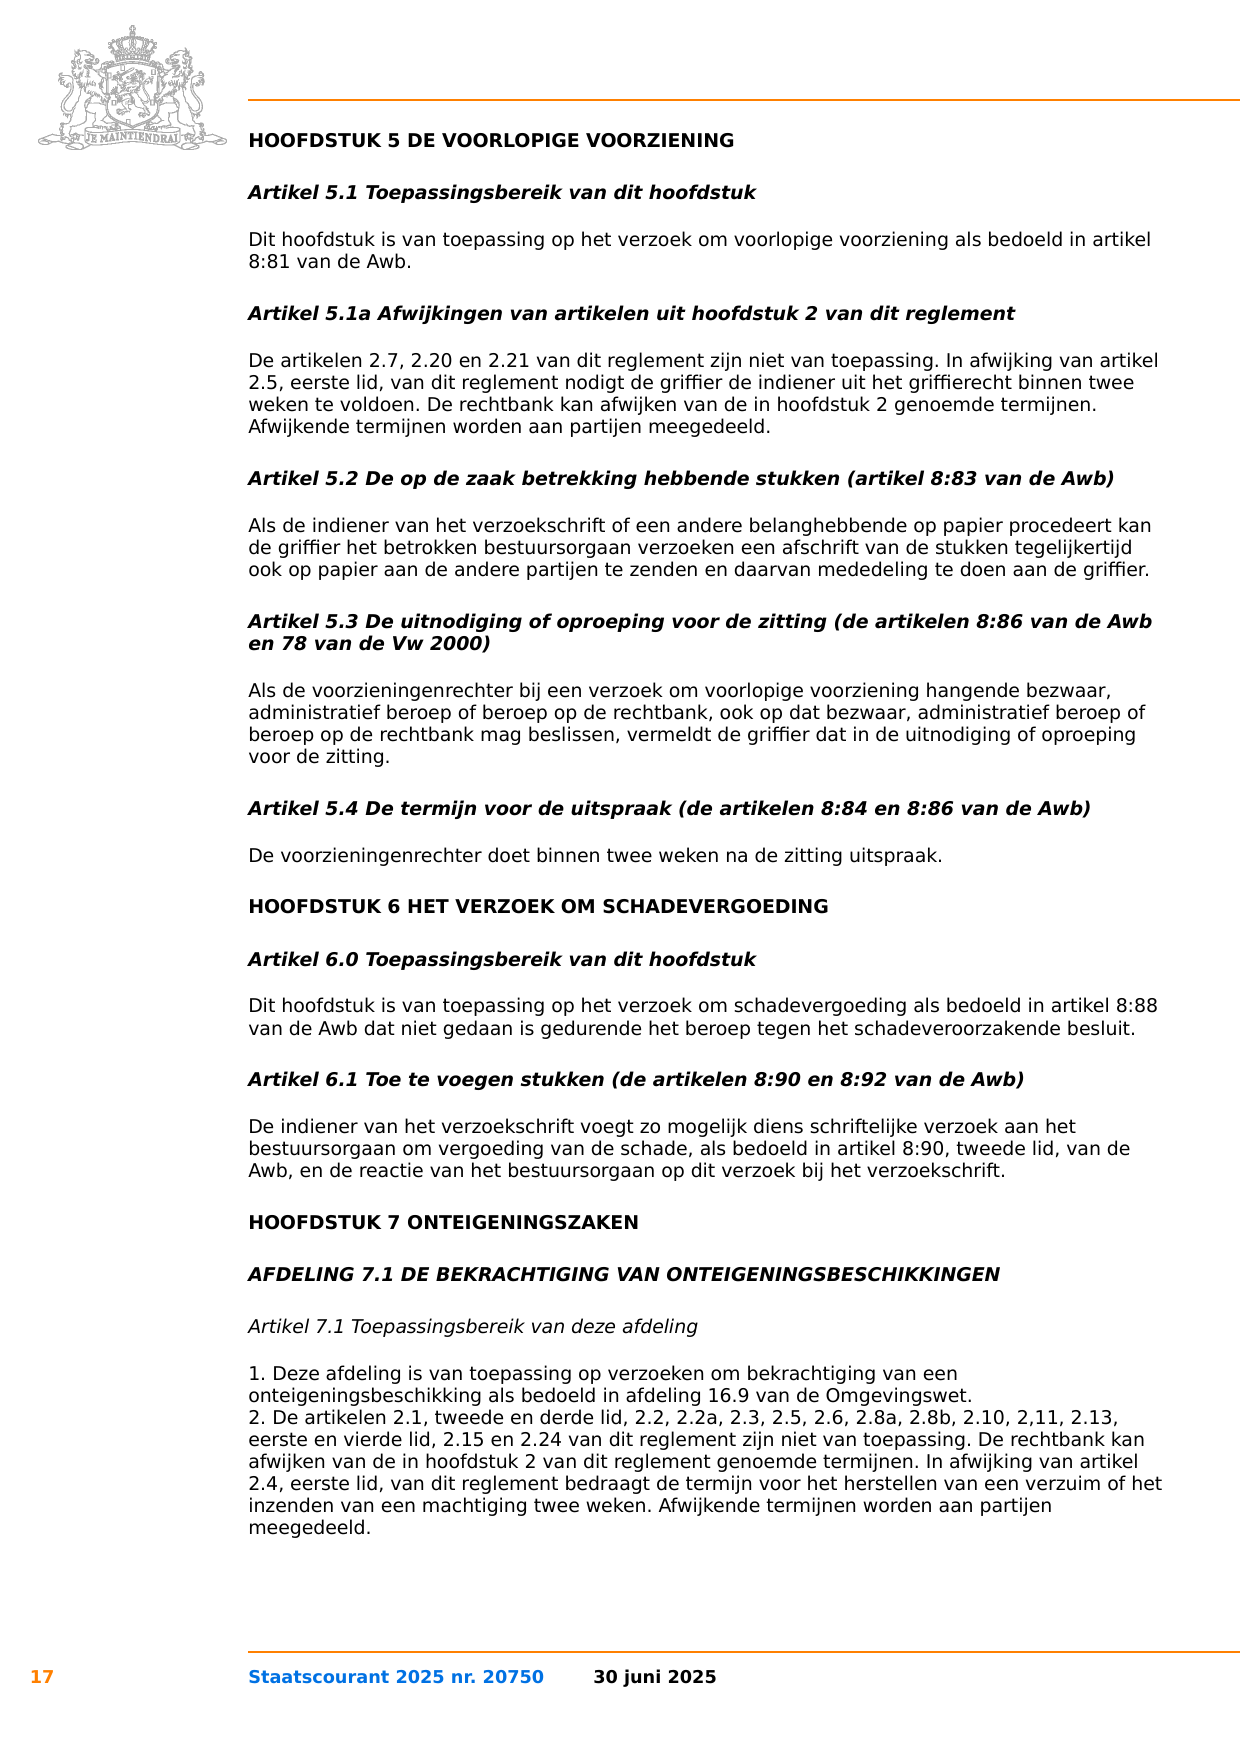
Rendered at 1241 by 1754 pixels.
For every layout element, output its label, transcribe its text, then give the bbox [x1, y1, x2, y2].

text Dit hoofdstuk is van toepassing op het verzoek om schadevergoeding als bedoeld in artikel 8:88 van de Awb dat niet gedaan is gedurende het beroep tegen het schadeveroorzakende besluit. [248, 995, 1163, 1039]
subtitle Artikel 5.3 De uitnodiging of oproeping voor de zitting (de artikelen 8:86 van de Awb en 78 van de Vw 2000) [248, 611, 1163, 654]
text De voorzieningenrechter doet binnen twee weken na de zitting uitspraak. [248, 844, 1163, 866]
text Als de indiener van het verzoekschrift of een andere belanghebbende op papier procedeert kan de griffier het betrokken bestuursorgaan verzoeken een afschrift van de stukken tegelijkertijd ook op papier aan de andere partijen te zenden en daarvan mededeling te doen aan de griffier. [248, 515, 1163, 581]
picture [38, 25, 227, 150]
subtitle AFDELING 7.1 DE BEKRACHTIGING VAN ONTEIGENINGSBESCHIKKINGEN [248, 1264, 1163, 1286]
text 2. De artikelen 2.1, tweede en derde lid, 2.2, 2.2a, 2.3, 2.5, 2.6, 2.8a, 2.8b, 2.10, 2,11, 2.13, eerste en vierde lid, 2.15 en 2.24 van dit reglement zijn niet van toepassing. De rechtbank kan afwijken van de in hoofdstuk 2 van dit reglement genoemde termijnen. In afwijking van artikel 2.4, eerste lid, van dit reglement bedraagt de termijn voor het herstellen van een verzuim of het inzenden van een machtiging twee weken. Afwijkende termijnen worden aan partijen meegedeeld. [248, 1407, 1163, 1539]
subtitle Artikel 6.1 Toe te voegen stukken (de artikelen 8:90 en 8:92 van de Awb) [248, 1069, 1163, 1091]
text 1. Deze afdeling is van toepassing op verzoeken om bekrachtiging van een onteigeningsbeschikking als bedoeld in afdeling 16.9 van de Omgevingswet. [248, 1363, 1163, 1407]
text Dit hoofdstuk is van toepassing op het verzoek om voorlopige voorziening als bedoeld in artikel 8:81 van de Awb. [248, 229, 1163, 273]
subtitle Artikel 5.2 De op de zaak betrekking hebbende stukken (artikel 8:83 van de Awb) [248, 468, 1163, 490]
subtitle HOOFDSTUK 6 HET VERZOEK OM SCHADEVERGOEDING [248, 896, 1163, 918]
subtitle Artikel 6.0 Toepassingsbereik van dit hoofdstuk [248, 948, 1163, 970]
subtitle HOOFDSTUK 5 DE VOORLOPIGE VOORZIENING [248, 130, 1163, 152]
subtitle HOOFDSTUK 7 ONTEIGENINGSZAKEN [248, 1212, 1163, 1234]
subtitle Artikel 7.1 Toepassingsbereik van deze afdeling [248, 1316, 1163, 1338]
subtitle Artikel 5.1 Toepassingsbereik van dit hoofdstuk [248, 182, 1163, 204]
text De indiener van het verzoekschrift voegt zo mogelijk diens schriftelijke verzoek aan het bestuursorgaan om vergoeding van de schade, als bedoeld in artikel 8:90, tweede lid, van de Awb, en de reactie van het bestuursorgaan op dit verzoek bij het verzoekschrift. [248, 1116, 1163, 1182]
text Als de voorzieningenrechter bij een verzoek om voorlopige voorziening hangende bezwaar, administratief beroep of beroep op de rechtbank, ook op dat bezwaar, administratief beroep of beroep op de rechtbank mag beslissen, vermeldt de griffier dat in de uitnodiging of oproeping voor de zitting. [248, 679, 1163, 767]
subtitle Artikel 5.4 De termijn voor de uitspraak (de artikelen 8:84 en 8:86 van de Awb) [248, 797, 1163, 819]
subtitle Artikel 5.1a Afwijkingen van artikelen uit hoofdstuk 2 van dit reglement [248, 303, 1163, 325]
text De artikelen 2.7, 2.20 en 2.21 van dit reglement zijn niet van toepassing. In afwijking van artikel 2.5, eerste lid, van dit reglement nodigt de griffier de indiener uit het griffierecht binnen twee weken te voldoen. De rechtbank kan afwijken van de in hoofdstuk 2 genoemde termijnen. Afwijkende termijnen worden aan partijen meegedeeld. [248, 350, 1163, 438]
